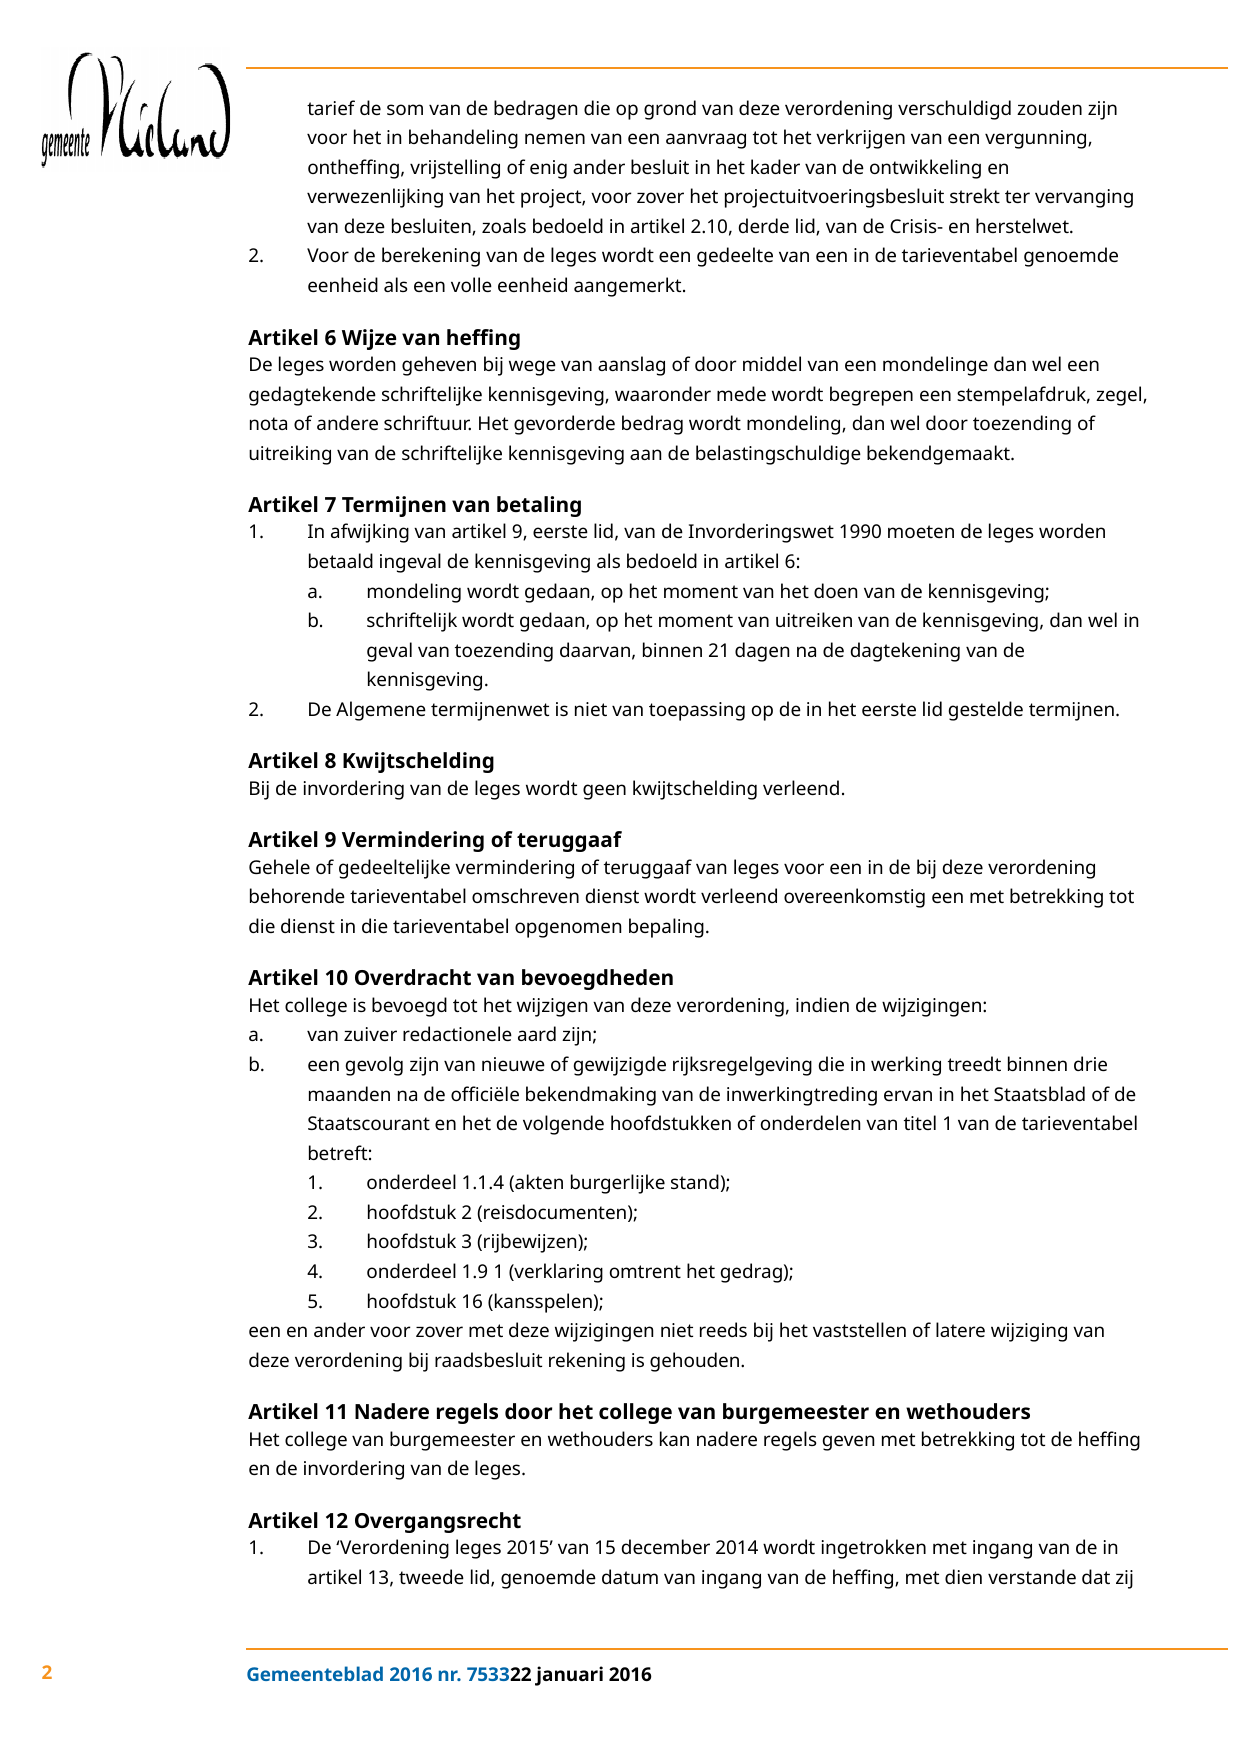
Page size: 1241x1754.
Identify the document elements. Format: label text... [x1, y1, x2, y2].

text Artikel 9 Vermindering of teruggaaf [248, 826, 1152, 854]
text Artikel 11 Nadere regels door het college van burgemeester en wethouders [248, 1397, 1152, 1426]
text een en ander voor zover met deze wijzigingen niet reeds bij het vaststellen of latere wijziging van deze verordening bij raadsbesluit rekening is gehouden. [248, 1317, 1152, 1373]
list schriftelijk wordt gedaan, op het moment van uitreiken van de kennisgeving, dan wel in geval van toezending daarvan, binnen 21 dagen na de dagtekening van de kennisgeving. [307, 607, 1152, 692]
text Artikel 12 Overgangsrecht [248, 1506, 1152, 1534]
list een gevolg zijn van nieuwe of gewijzigde rijksregelgeving die in werking treedt binnen drie maanden na de officiële bekendmaking van de inwerkingtreding ervan in het Staatsblad of de Staatscourant en het de volgende hoofdstukken of onderdelen van titel 1 van de tarieventabel betreft: [248, 1051, 1152, 1166]
text Artikel 8 Kwijtschelding [248, 747, 1152, 775]
list Voor de berekening van de leges wordt een gedeelte van een in de tarieventabel genoemde eenheid als een volle eenheid aangemerkt. [248, 243, 1152, 298]
text Het college is bevoegd tot het wijzigen van deze verordening, indien de wijzigingen: [248, 992, 1152, 1018]
list In afwijking van artikel 9, eerste lid, van de Invorderingswet 1990 moeten de leges worden betaald ingeval de kennisgeving als bedoeld in artikel 6: [248, 519, 1152, 574]
text Bij de invordering van de leges wordt geen kwijtschelding verleend. [248, 775, 1152, 801]
list hoofdstuk 2 (reisdocumenten); [307, 1199, 1152, 1225]
list onderdeel 1.9 1 (verklaring omtrent het gedrag); [307, 1258, 1152, 1284]
list onderdeel 1.1.4 (akten burgerlijke stand); [307, 1169, 1152, 1195]
list hoofdstuk 16 (kansspelen); [307, 1288, 1152, 1313]
picture [41, 47, 231, 172]
text Artikel 7 Termijnen van betaling [248, 490, 1152, 519]
text Artikel 10 Overdracht van bevoegdheden [248, 963, 1152, 992]
list De ‘Verordening leges 2015’ van 15 december 2014 wordt ingetrokken met ingang van de in artikel 13, tweede lid, genoemde datum van ingang van de heffing, met dien verstande dat zij [248, 1534, 1152, 1589]
text De leges worden geheven bij wege van aanslag of door middel van een mondelinge dan wel een gedagtekende schriftelijke kennisgeving, waaronder mede wordt begrepen een stempelafdruk, zegel, nota of andere schriftuur. Het gevorderde bedrag wordt mondeling, dan wel door toezending of uitreiking van de schriftelijke kennisgeving aan de belastingschuldige bekendgemaakt. [248, 351, 1152, 466]
list De Algemene termijnenwet is niet van toepassing op de in het eerste lid gestelde termijnen. [248, 696, 1152, 722]
list mondeling wordt gedaan, op het moment van het doen van de kennisgeving; [307, 578, 1152, 604]
text Het college van burgemeester en wethouders kan nadere regels geven met betrekking tot de heffing en de invordering van de leges. [248, 1426, 1152, 1481]
list hoofdstuk 3 (rijbewijzen); [307, 1229, 1152, 1254]
text Artikel 6 Wijze van heffing [248, 323, 1152, 351]
text Gehele of gedeeltelijke vermindering of teruggaaf van leges voor een in de bij deze verordening behorende tarieventabel omschreven dienst wordt verleend overeenkomstig een met betrekking tot die dienst in die tarieventabel opgenomen bepaling. [248, 854, 1152, 939]
list tarief de som van de bedragen die op grond van deze verordening verschuldigd zouden zijn voor het in behandeling nemen van een aanvraag tot het verkrijgen van een vergunning, ontheffing, vrijstelling of enig ander besluit in het kader van de ontwikkeling en verwezenlijking van het project, voor zover het projectuitvoeringsbesluit strekt ter vervanging van deze besluiten, zoals bedoeld in artikel 2.10, derde lid, van de Crisis- en herstelwet. [248, 95, 1152, 239]
list van zuiver redactionele aard zijn; [248, 1022, 1152, 1047]
